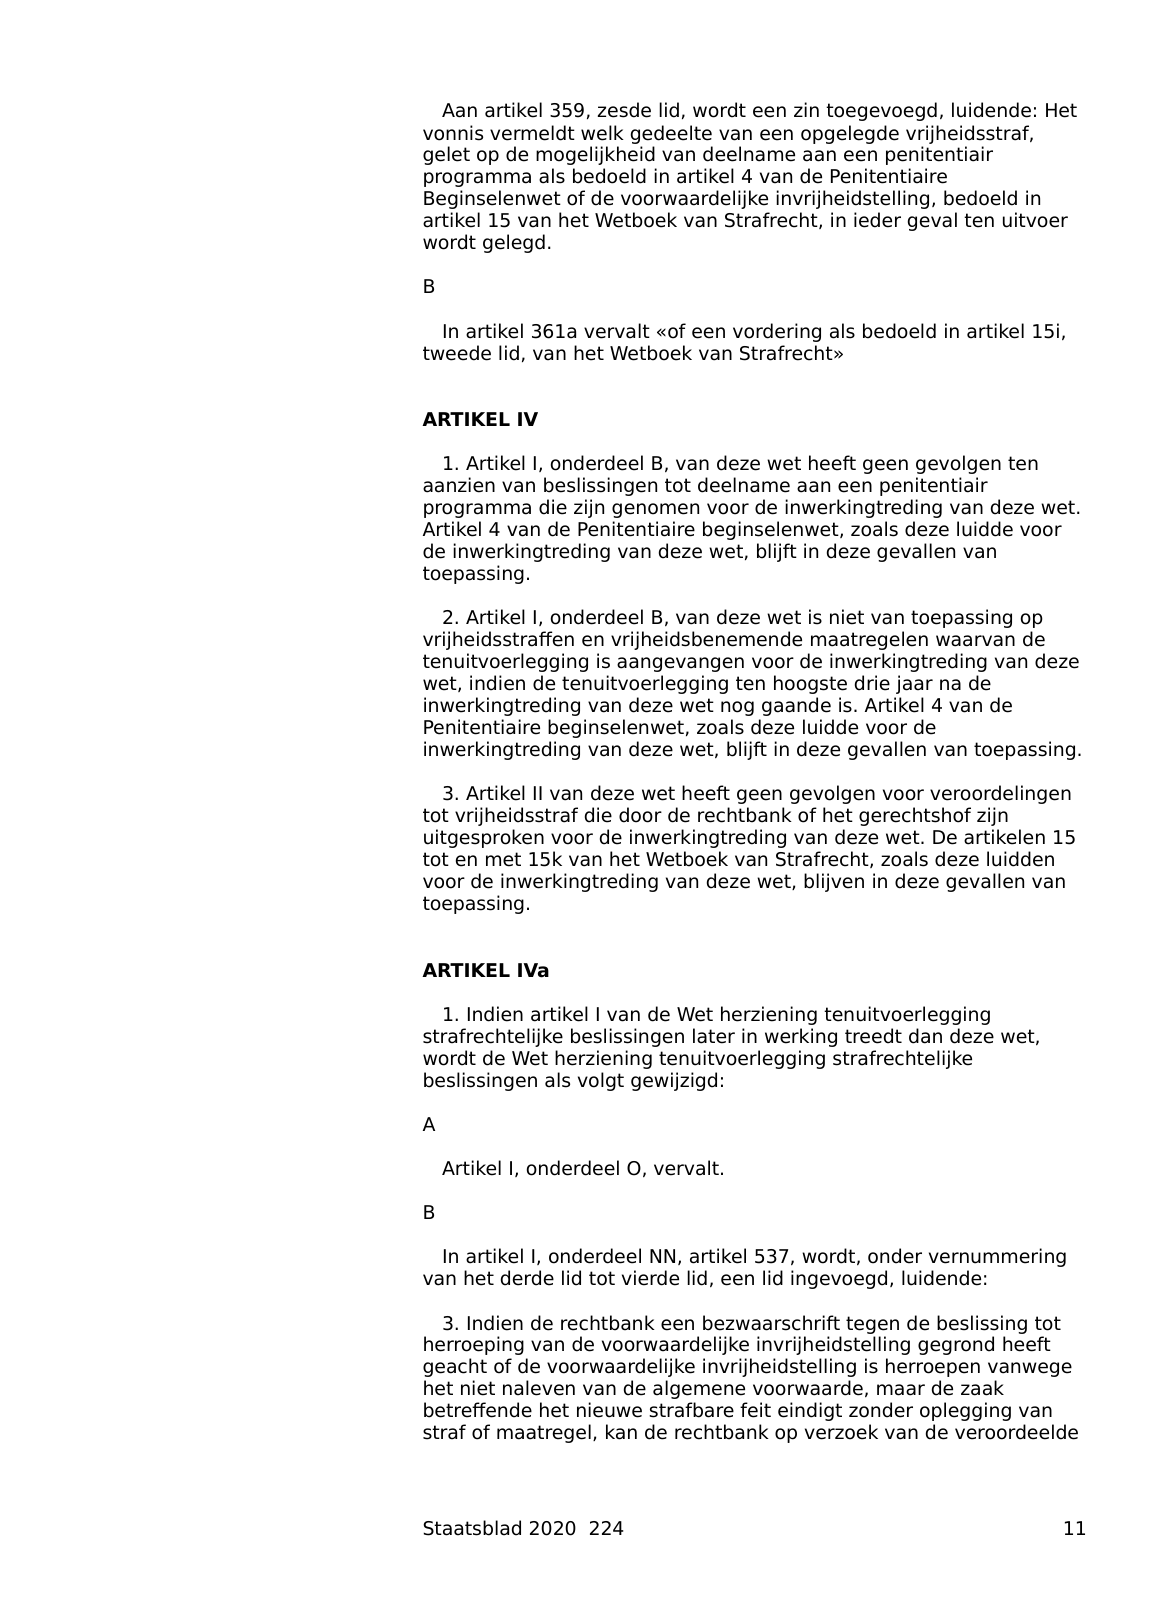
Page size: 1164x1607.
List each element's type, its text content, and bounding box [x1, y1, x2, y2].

text 3. Artikel II van deze wet heeft geen gevolgen voor veroordelingen tot vrijheidsstraf die door de rechtbank of het gerechtshof zijn uitgesproken voor de inwerkingtreding van deze wet. De artikelen 15 tot en met 15k van het Wetboek van Strafrecht, zoals deze luidden voor de inwerkingtreding van deze wet, blijven in deze gevallen van toepassing. [422, 783, 1087, 915]
text 2. Artikel I, onderdeel B, van deze wet is niet van toepassing op vrijheidsstraffen en vrijheidsbenemende maatregelen waarvan de tenuitvoerlegging is aangevangen voor de inwerkingtreding van deze wet, indien de tenuitvoerlegging ten hoogste drie jaar na de inwerkingtreding van deze wet nog gaande is. Artikel 4 van de Penitentiaire beginselenwet, zoals deze luidde voor de inwerkingtreding van deze wet, blijft in deze gevallen van toepassing. [422, 607, 1087, 761]
text Aan artikel 359, zesde lid, wordt een zin toegevoegd, luidende: Het vonnis vermeldt welk gedeelte van een opgelegde vrijheidsstraf, gelet op de mogelijkheid van deelname aan een penitentiair programma als bedoeld in artikel 4 van de Penitentiaire Beginselenwet of de voorwaardelijke invrijheidstelling, bedoeld in artikel 15 van het Wetboek van Strafrecht, in ieder geval ten uitvoer wordt gelegd. [422, 100, 1087, 254]
text A [422, 1114, 1087, 1136]
subtitle ARTIKEL IV [422, 409, 1087, 431]
text 1. Indien artikel I van de Wet herziening tenuitvoerlegging strafrechtelijke beslissingen later in werking treedt dan deze wet, wordt de Wet herziening tenuitvoerlegging strafrechtelijke beslissingen als volgt gewijzigd: [422, 1004, 1087, 1092]
text B [422, 276, 1087, 298]
subtitle ARTIKEL IVa [422, 959, 1087, 981]
text 1. Artikel I, onderdeel B, van deze wet heeft geen gevolgen ten aanzien van beslissingen tot deelname aan een penitentiair programma die zijn genomen voor de inwerkingtreding van deze wet. Artikel 4 van de Penitentiaire beginselenwet, zoals deze luidde voor de inwerkingtreding van deze wet, blijft in deze gevallen van toepassing. [422, 453, 1087, 585]
text In artikel I, onderdeel NN, artikel 537, wordt, onder vernummering van het derde lid tot vierde lid, een lid ingevoegd, luidende: [422, 1246, 1087, 1290]
text In artikel 361a vervalt «of een vordering als bedoeld in artikel 15i, tweede lid, van het Wetboek van Strafrecht» [422, 321, 1087, 364]
text 3. Indien de rechtbank een bezwaarschrift tegen de beslissing tot herroeping van de voorwaardelijke invrijheidstelling gegrond heeft geacht of de voorwaardelijke invrijheidstelling is herroepen vanwege het niet naleven van de algemene voorwaarde, maar de zaak betreffende het nieuwe strafbare feit eindigt zonder oplegging van straf of maatregel, kan de rechtbank op verzoek van de veroordeelde [422, 1312, 1087, 1444]
text Artikel I, onderdeel O, vervalt. [422, 1158, 1087, 1180]
text B [422, 1202, 1087, 1224]
